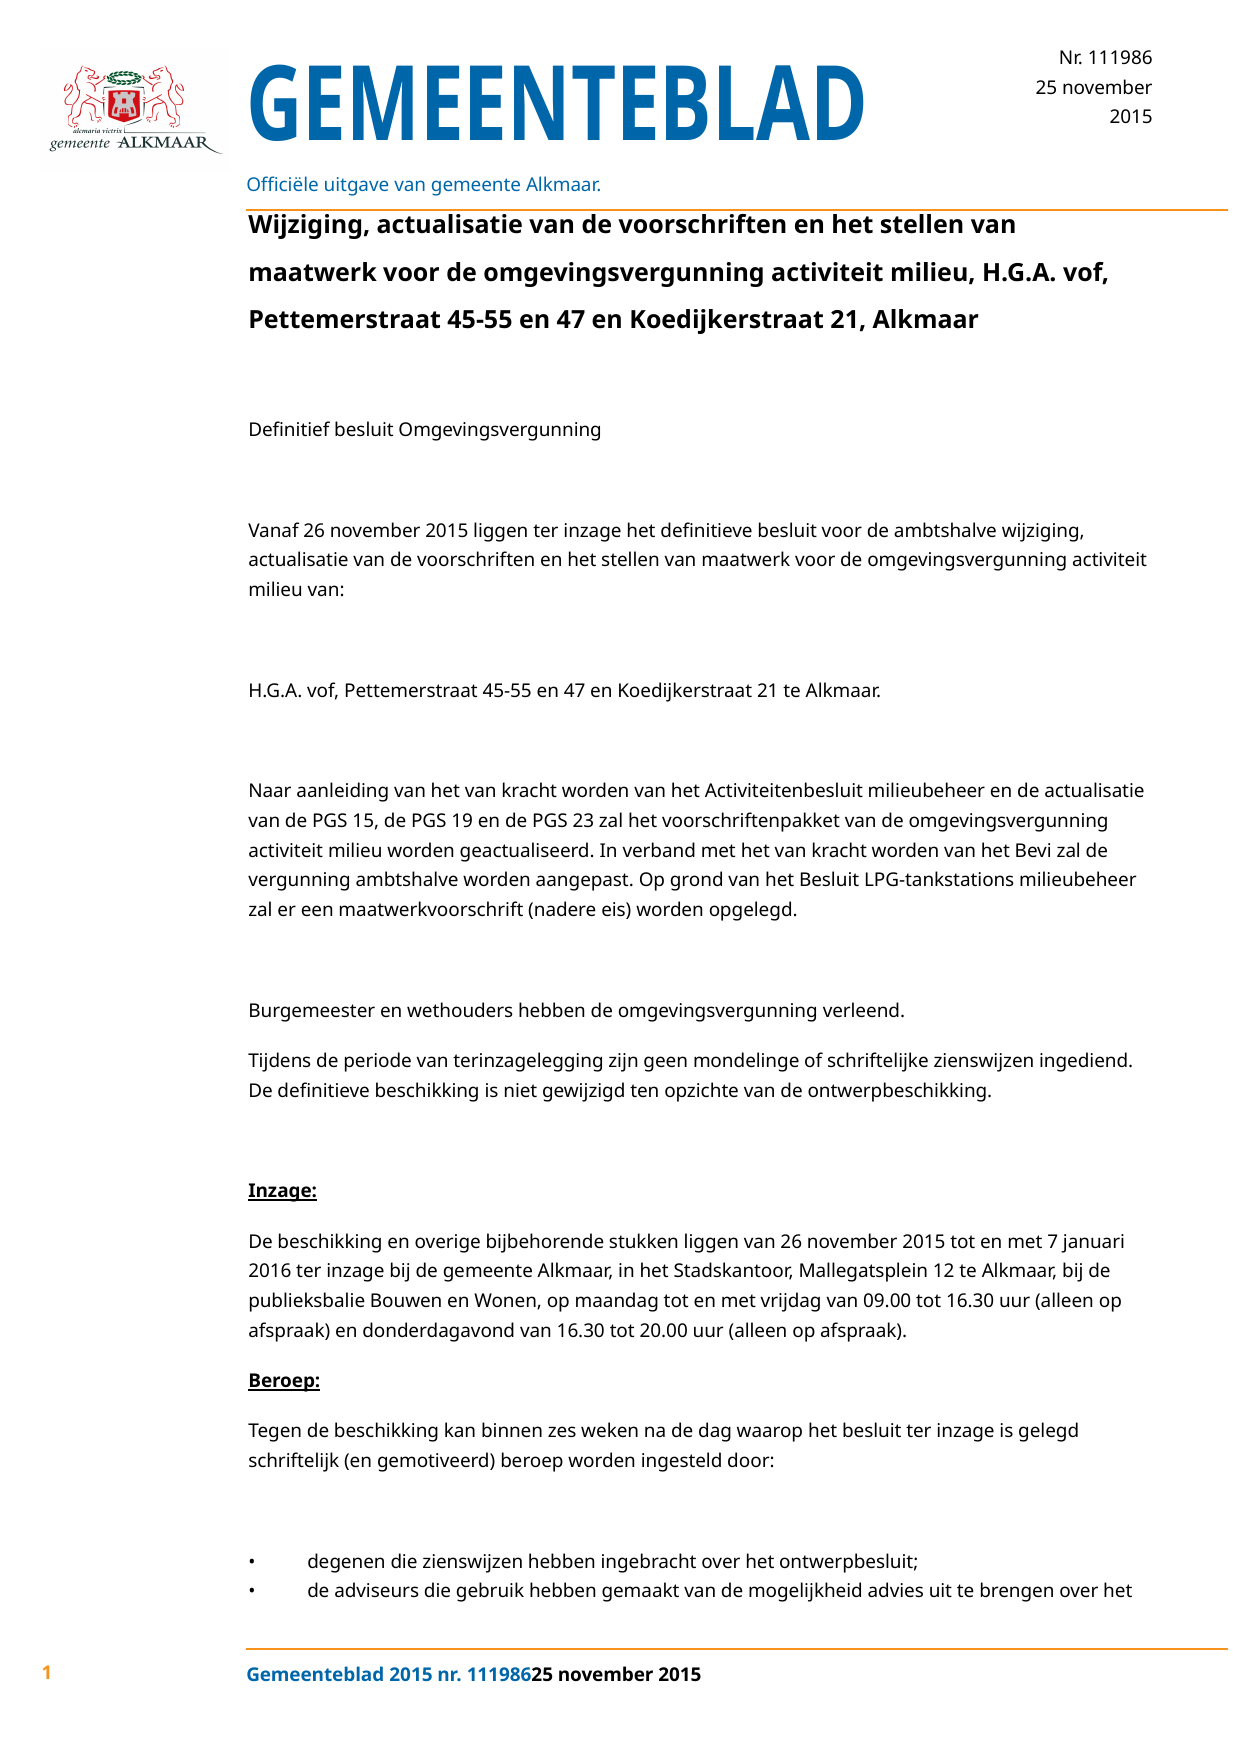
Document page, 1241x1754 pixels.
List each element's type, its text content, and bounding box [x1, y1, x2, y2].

text Naar aanleiding van het van kracht worden van het Activiteitenbesluit milieubeheer en de actualisatie van de PGS 15, de PGS 19 en de PGS 23 zal het voorschriftenpakket van de omgevingsvergunning activiteit milieu worden geactualiseerd. In verband met het van kracht worden van het Bevi zal de vergunning ambtshalve worden aangepast. Op grond van het Besluit LPG-tankstations milieubeheer zal er een maatwerkvoorschrift (nadere eis) worden opgelegd. [248, 778, 1152, 922]
text H.G.A. vof, Pettemerstraat 45-55 en 47 en Koedijkerstraat 21 te Alkmaar. [248, 677, 1152, 702]
text Definitief besluit Omgevingsvergunning [248, 416, 1152, 442]
text Beroep: [248, 1367, 1152, 1393]
text Tegen de beschikking kan binnen zes weken na de dag waarop het besluit ter inzage is gelegd schriftelijk (en gemotiveerd) beroep worden ingesteld door: [248, 1418, 1152, 1473]
text Burgemeester en wethouders hebben de omgevingsvergunning verleend. [248, 997, 1152, 1022]
text Vanaf 26 november 2015 liggen ter inzage het definitieve besluit voor de ambtshalve wijziging, actualisatie van de voorschriften en het stellen van maatwerk voor de omgevingsvergunning activiteit milieu van: [248, 517, 1152, 602]
text De beschikking en overige bijbehorende stukken liggen van 26 november 2015 tot en met 7 januari 2016 ter inzage bij de gemeente Alkmaar, in het Stadskantoor, Mallegatsplein 12 te Alkmaar, bij de publieksbalie Bouwen en Wonen, op maandag tot en met vrijdag van 09.00 tot 16.30 uur (alleen op afspraak) en donderdagavond van 16.30 tot 20.00 uur (alleen op afspraak). [248, 1228, 1152, 1342]
picture [41, 47, 231, 172]
list de adviseurs die gebruik hebben gemaakt van de mogelijkheid advies uit te brengen over het [248, 1578, 1152, 1603]
list degenen die zienswijzen hebben ingebracht over het ontwerpbesluit; [248, 1548, 1152, 1574]
text Inzage: [248, 1178, 1152, 1203]
text Wijziging, actualisatie van de voorschriften en het stellen van maatwerk voor de omgevingsvergunning activiteit milieu, H.G.A. vof, Pettemerstraat 45-55 en 47 en Koedijkerstraat 21, Alkmaar [248, 211, 1152, 336]
text Tijdens de periode van terinzagelegging zijn geen mondelinge of schriftelijke zienswijzen ingediend. De definitieve beschikking is niet gewijzigd ten opzichte van de ontwerpbeschikking. [248, 1047, 1152, 1102]
